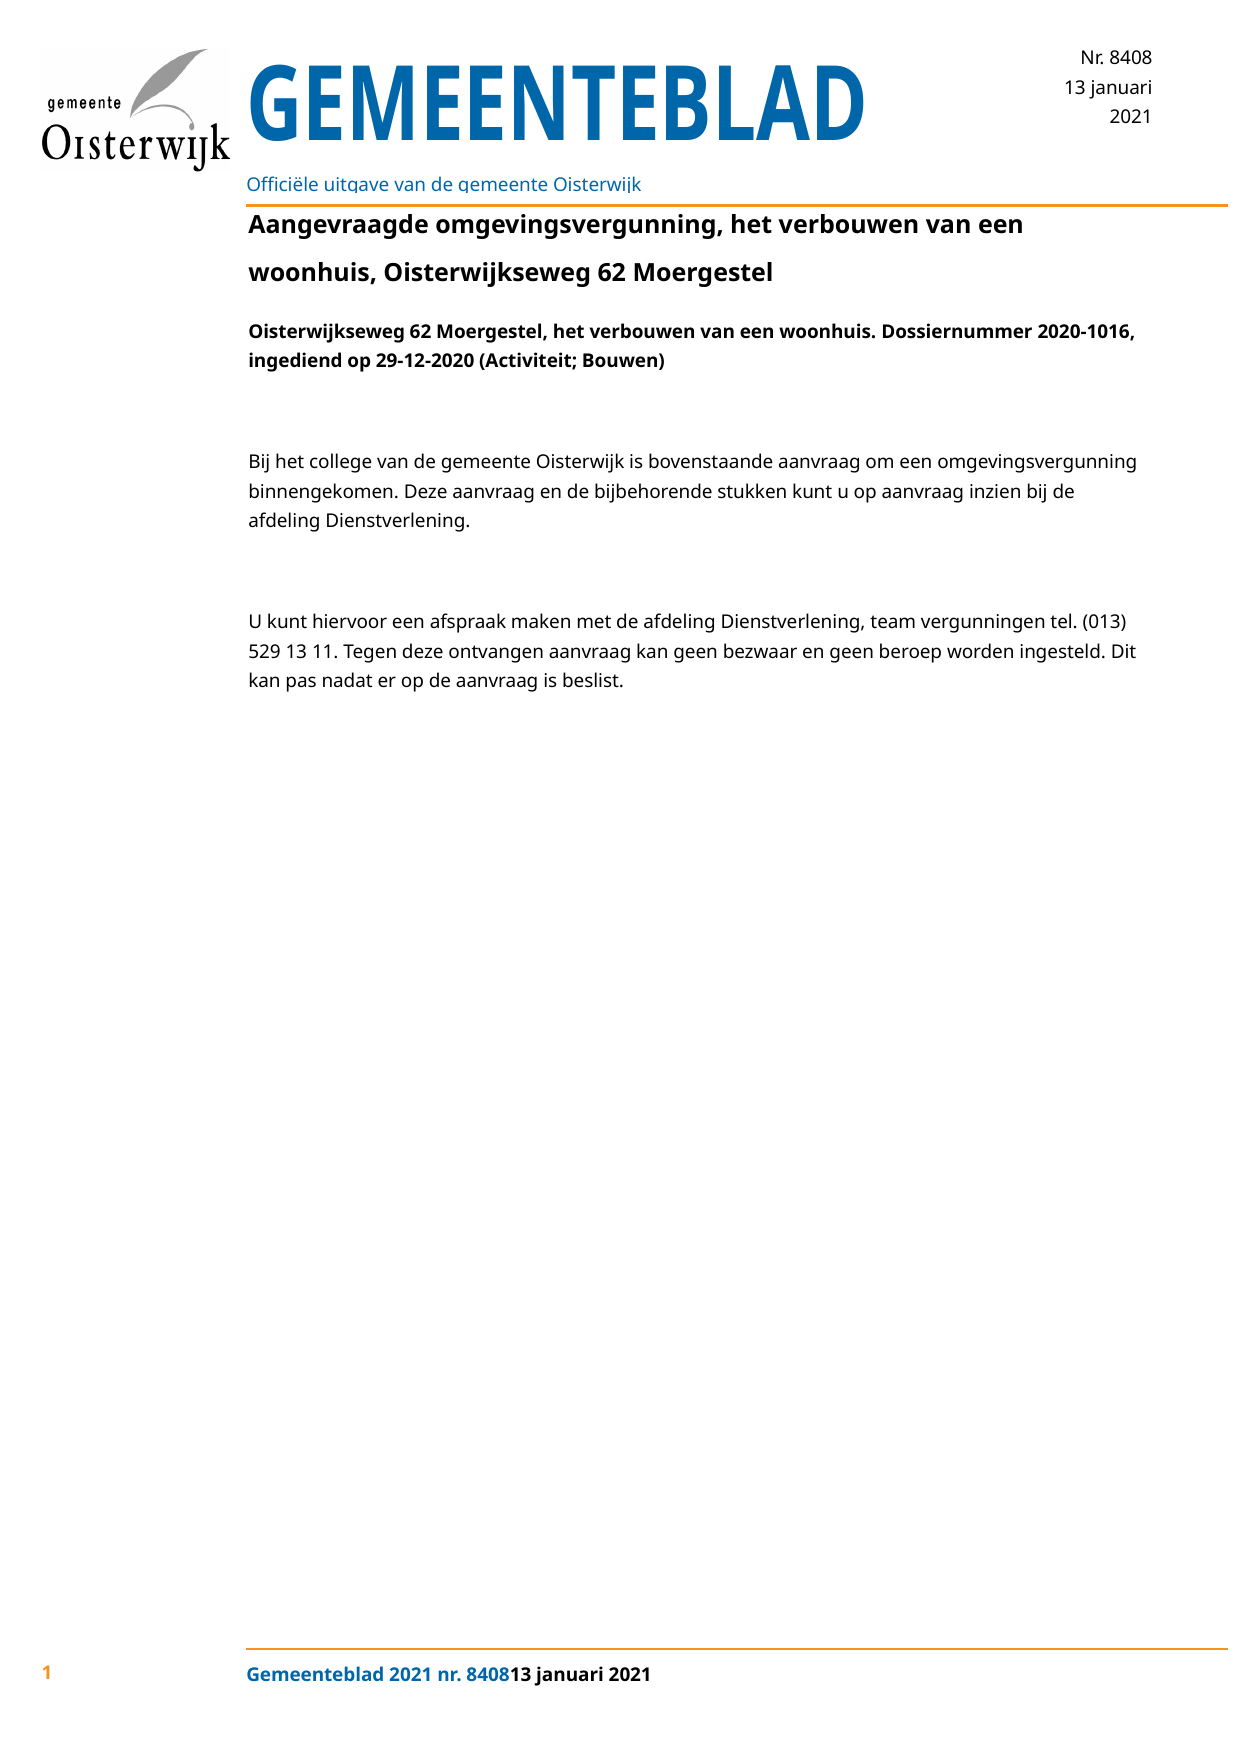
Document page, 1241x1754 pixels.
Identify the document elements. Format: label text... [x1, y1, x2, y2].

text U kunt hiervoor een afspraak maken met de afdeling Dienstverlening, team vergunningen tel. (013) 529 13 11. Tegen deze ontvangen aanvraag kan geen bezwaar en geen beroep worden ingesteld. Dit kan pas nadat er op de aanvraag is beslist. [248, 608, 1152, 693]
picture [41, 47, 231, 172]
text Bij het college van de gemeente Oisterwijk is bovenstaande aanvraag om een omgevingsvergunning binnengekomen. Deze aanvraag en de bijbehorende stukken kunt u op aanvraag inzien bij de afdeling Dienstverlening. [248, 448, 1152, 533]
text Aangevraagde omgevingsvergunning, het verbouwen van een woonhuis, Oisterwijkseweg 62 Moergestel [248, 207, 1152, 288]
text Oisterwijkseweg 62 Moergestel, het verbouwen van een woonhuis. Dossiernummer 2020-1016, ingediend op 29-12-2020 (Activiteit; Bouwen) [248, 318, 1152, 373]
